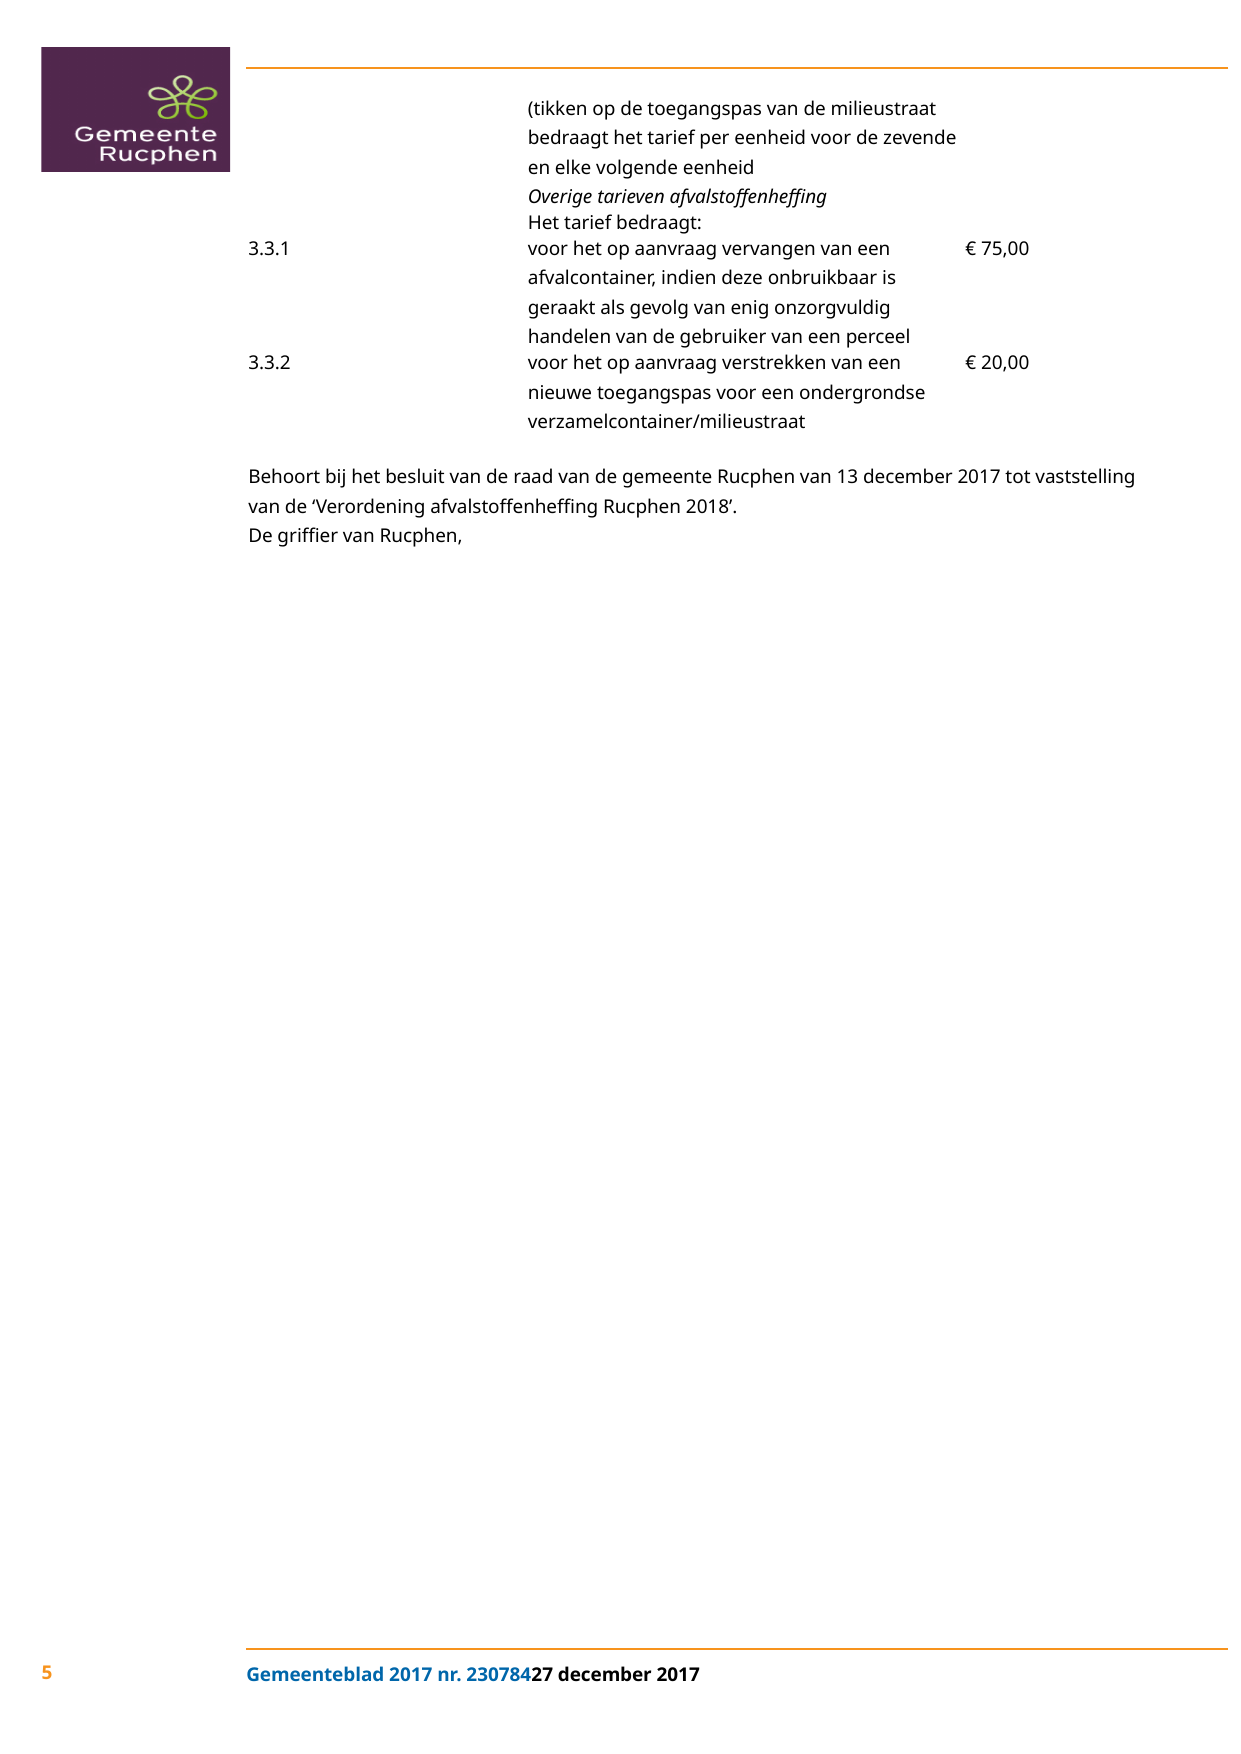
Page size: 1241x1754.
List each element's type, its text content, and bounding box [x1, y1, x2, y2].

table_cell Het tarief bedraagt: [528, 209, 965, 235]
table_cell voor het op aanvraag verstrekken van een nieuwe toegangspas voor een ondergrondse verzamelcontainer/milieustraat [528, 350, 965, 434]
text Behoort bij het besluit van de raad van de gemeente Rucphen van 13 december 2017 tot vaststelling van de ‘Verordening afvalstoffenheffing Rucphen 2018’. [248, 463, 1152, 519]
table_cell [248, 95, 528, 209]
text De griffier van Rucphen, [248, 522, 1152, 548]
table_cell € 20,00 [965, 350, 1152, 434]
table_cell € 75,00 [965, 235, 1152, 349]
table_cell [248, 434, 528, 460]
table_cell [528, 434, 965, 460]
table_cell voor het op aanvraag vervangen van een afvalcontainer, indien deze onbruikbaar is geraakt als gevolg van enig onzorgvuldig handelen van de gebruiker van een perceel [528, 235, 965, 349]
table_cell [965, 434, 1152, 460]
table_cell [965, 209, 1152, 235]
table_cell [965, 95, 1152, 209]
table_cell (tikken op de toegangspas van de milieustraat bedraagt het tarief per eenheid voor de zevende en elke volgende eenheid Overige tarieven afvalstoffenheffing [528, 95, 965, 209]
picture [41, 47, 231, 172]
table_cell [248, 209, 528, 235]
table_cell 3.3.1 [248, 235, 528, 349]
table_cell 3.3.2 [248, 350, 528, 434]
